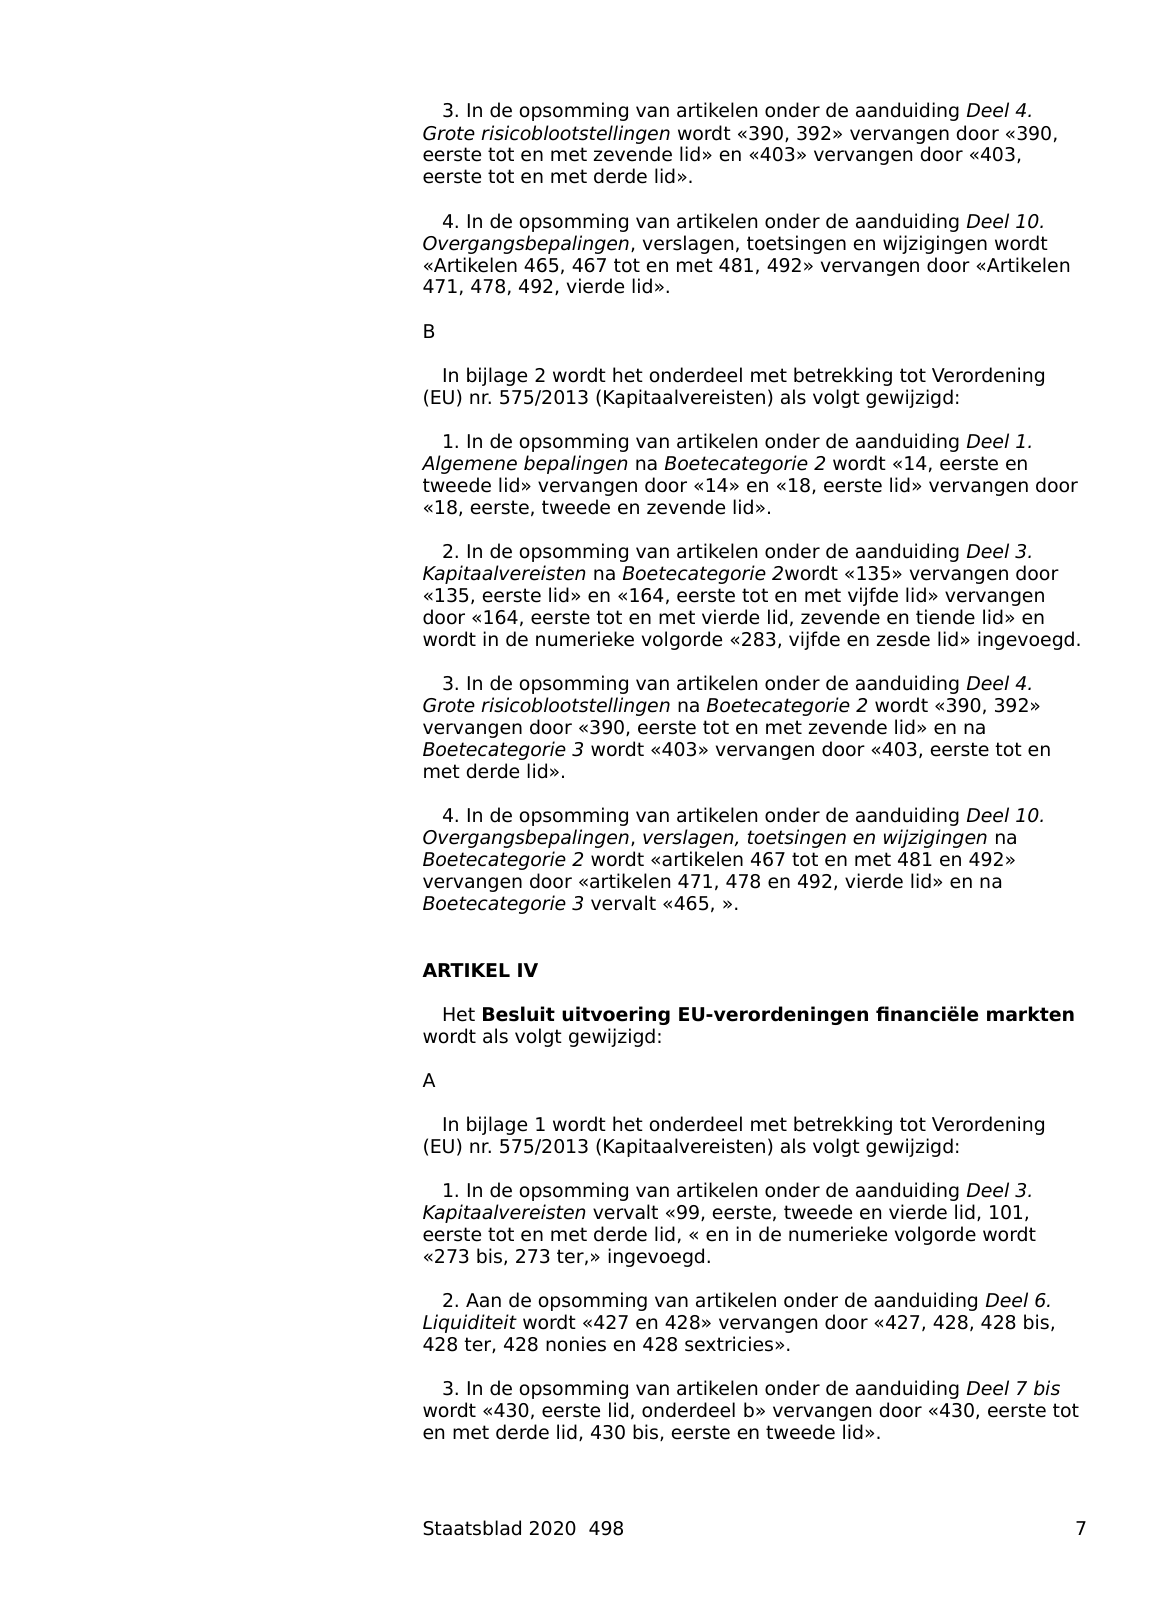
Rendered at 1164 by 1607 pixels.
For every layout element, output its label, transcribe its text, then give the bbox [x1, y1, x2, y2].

subtitle ARTIKEL IV [422, 959, 1087, 981]
text 4. In de opsomming van artikelen onder de aanduiding Deel 10. Overgangsbepalingen, verslagen, toetsingen en wijzigingen wordt «Artikelen 465, 467 tot en met 481, 492» vervangen door «Artikelen 471, 478, 492, vierde lid». [422, 211, 1087, 298]
text 3. In de opsomming van artikelen onder de aanduiding Deel 4. Grote risicoblootstellingen wordt «390, 392» vervangen door «390, eerste tot en met zevende lid» en «403» vervangen door «403, eerste tot en met derde lid». [422, 100, 1087, 188]
text 1. In de opsomming van artikelen onder de aanduiding Deel 1. Algemene bepalingen na Boetecategorie 2 wordt «14, eerste en tweede lid» vervangen door «14» en «18, eerste lid» vervangen door «18, eerste, tweede en zevende lid». [422, 431, 1087, 519]
text 2. Aan de opsomming van artikelen onder de aanduiding Deel 6. Liquiditeit wordt «427 en 428» vervangen door «427, 428, 428 bis, 428 ter, 428 nonies en 428 sextricies». [422, 1290, 1087, 1356]
text A [422, 1070, 1087, 1092]
text 3. In de opsomming van artikelen onder de aanduiding Deel 4. Grote risicoblootstellingen na Boetecategorie 2 wordt «390, 392» vervangen door «390, eerste tot en met zevende lid» en na Boetecategorie 3 wordt «403» vervangen door «403, eerste tot en met derde lid». [422, 673, 1087, 783]
text 3. In de opsomming van artikelen onder de aanduiding Deel 7 bis wordt «430, eerste lid, onderdeel b» vervangen door «430, eerste tot en met derde lid, 430 bis, eerste en tweede lid». [422, 1378, 1087, 1444]
text In bijlage 1 wordt het onderdeel met betrekking tot Verordening (EU) nr. 575/2013 (Kapitaalvereisten) als volgt gewijzigd: [422, 1114, 1087, 1158]
text 1. In de opsomming van artikelen onder de aanduiding Deel 3. Kapitaalvereisten vervalt «99, eerste, tweede en vierde lid, 101, eerste tot en met derde lid, « en in de numerieke volgorde wordt «273 bis, 273 ter,» ingevoegd. [422, 1180, 1087, 1268]
text B [422, 321, 1087, 343]
text Het Besluit uitvoering EU-verordeningen financiële markten wordt als volgt gewijzigd: [422, 1004, 1087, 1048]
text In bijlage 2 wordt het onderdeel met betrekking tot Verordening (EU) nr. 575/2013 (Kapitaalvereisten) als volgt gewijzigd: [422, 365, 1087, 409]
text 2. In de opsomming van artikelen onder de aanduiding Deel 3. Kapitaalvereisten na Boetecategorie 2wordt «135» vervangen door «135, eerste lid» en «164, eerste tot en met vijfde lid» vervangen door «164, eerste tot en met vierde lid, zevende en tiende lid» en wordt in de numerieke volgorde «283, vijfde en zesde lid» ingevoegd. [422, 541, 1087, 651]
text 4. In de opsomming van artikelen onder de aanduiding Deel 10. Overgangsbepalingen, verslagen, toetsingen en wijzigingen na Boetecategorie 2 wordt «artikelen 467 tot en met 481 en 492» vervangen door «artikelen 471, 478 en 492, vierde lid» en na Boetecategorie 3 vervalt «465, ». [422, 805, 1087, 915]
